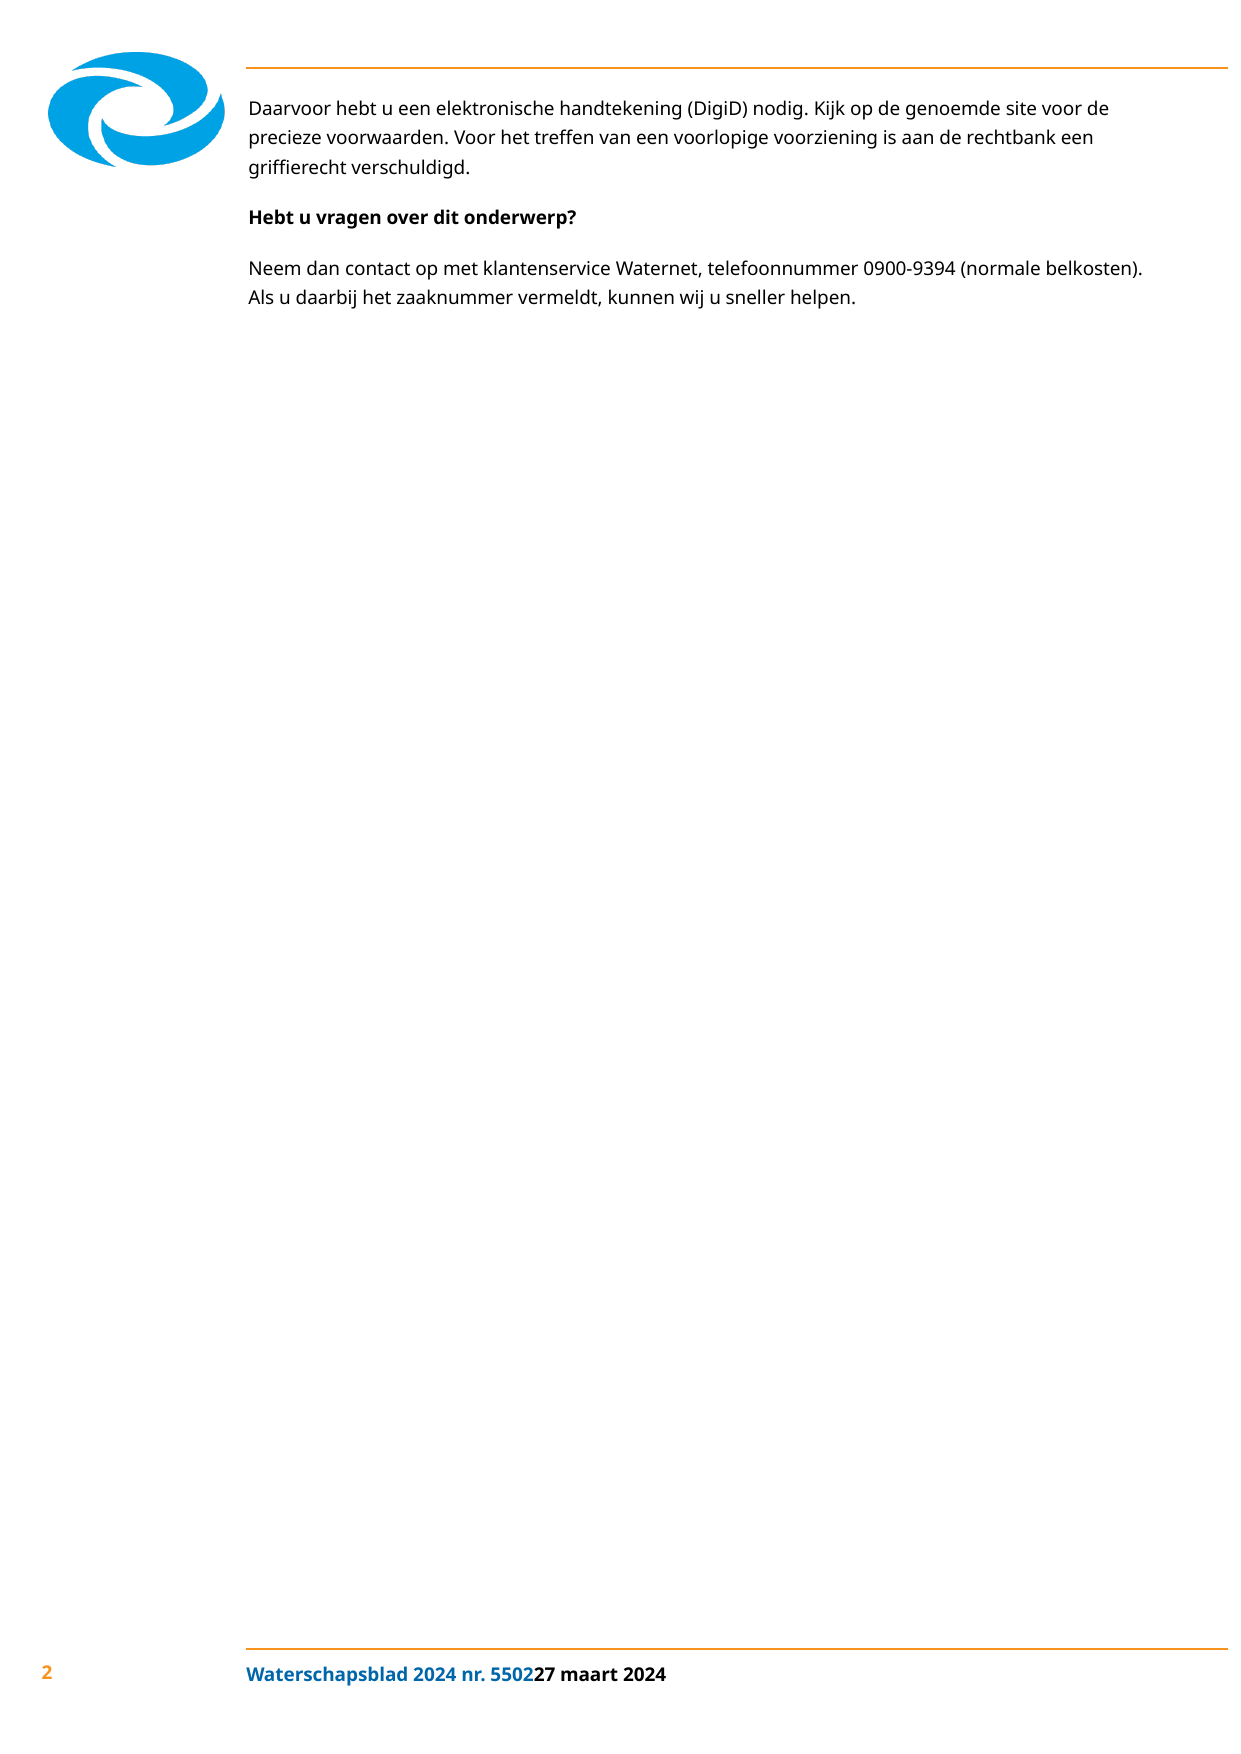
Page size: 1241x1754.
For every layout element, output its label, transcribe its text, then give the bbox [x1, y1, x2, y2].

text Neem dan contact op met klantenservice Waternet, telefoonnummer 0900-9394 (normale belkosten). Als u daarbij het zaaknummer vermeldt, kunnen wij u sneller helpen. [248, 255, 1152, 310]
text Hebt u vragen over dit onderwerp? [248, 204, 1152, 230]
text Daarvoor hebt u een elektronische handtekening (DigiD) nodig. Kijk op de genoemde site voor de precieze voorwaarden. Voor het treffen van een voorlopige voorziening is aan de rechtbank een griffierecht verschuldigd. [248, 95, 1152, 180]
picture [41, 47, 231, 172]
